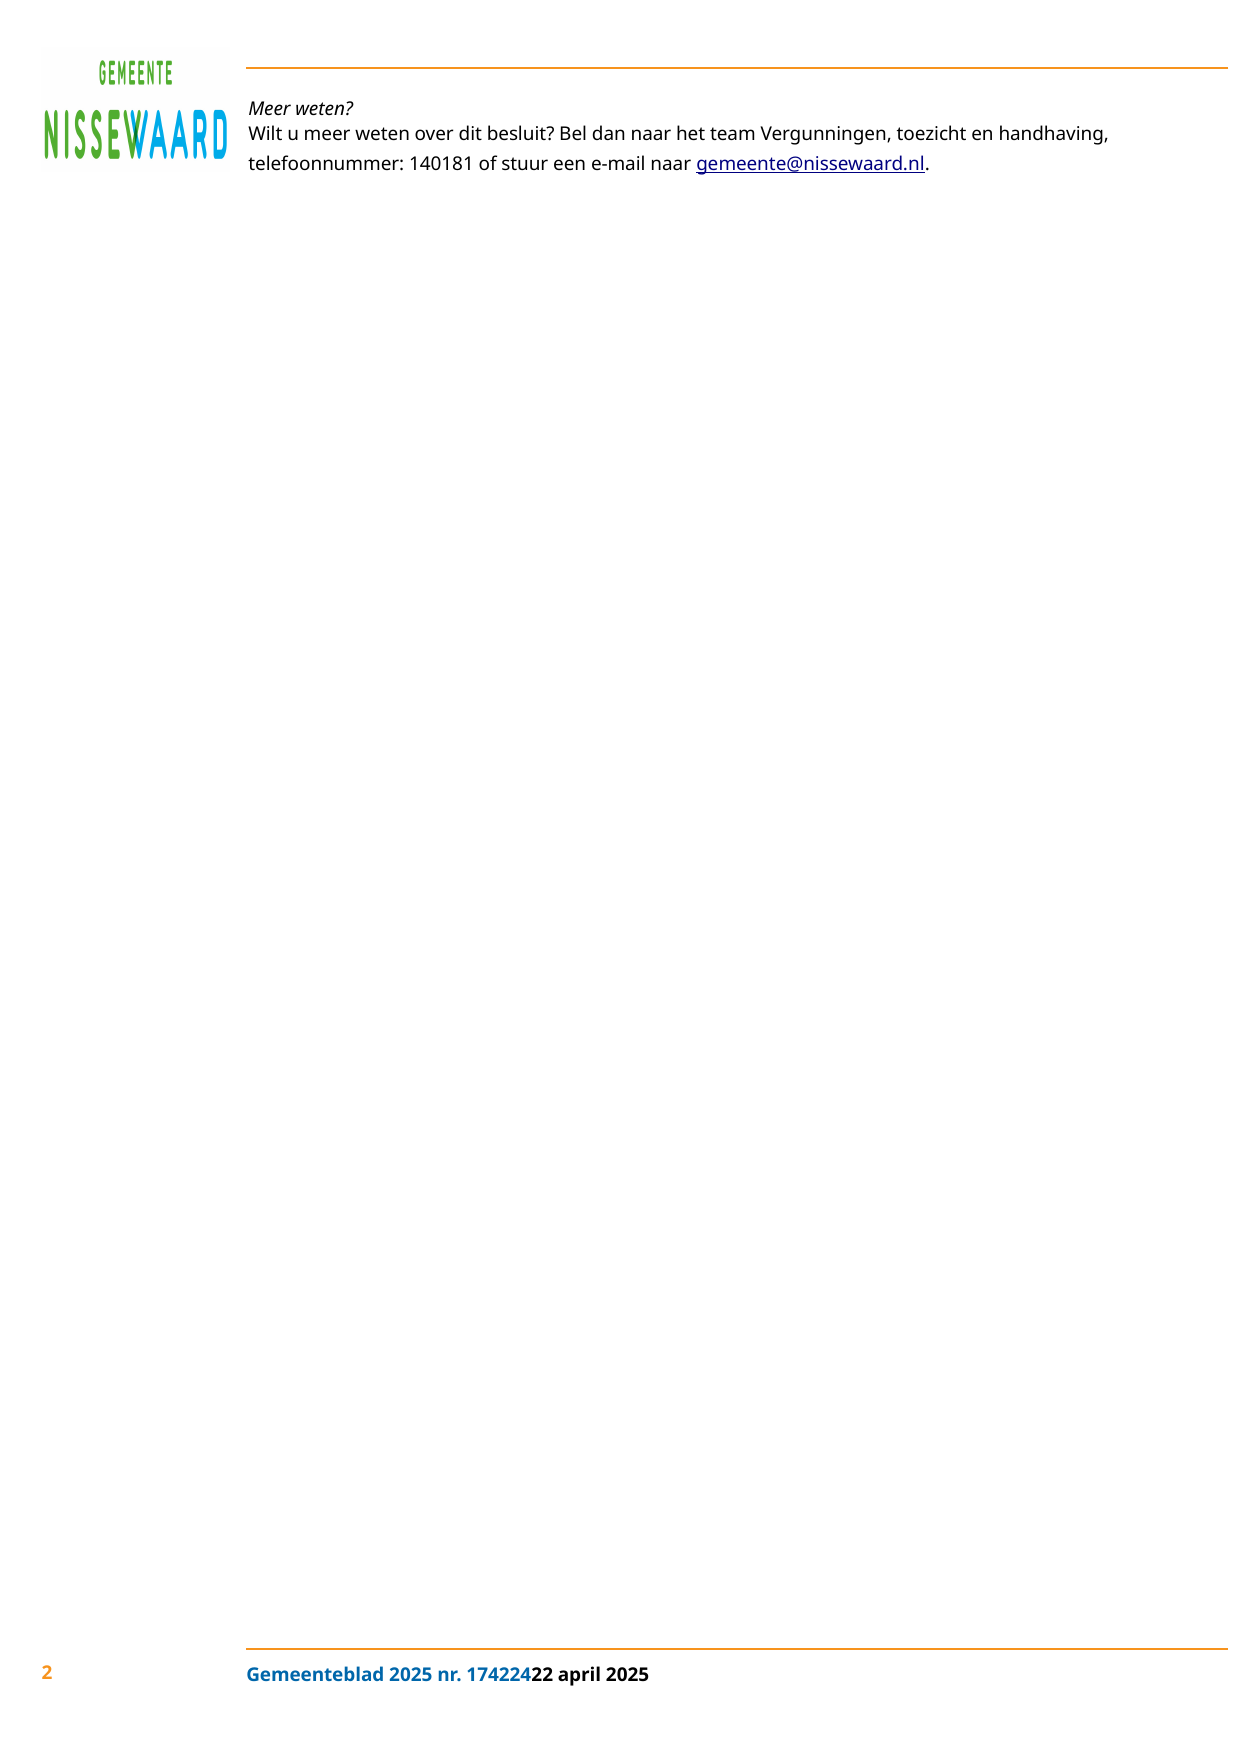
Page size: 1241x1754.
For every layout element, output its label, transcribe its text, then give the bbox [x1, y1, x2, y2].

picture [41, 47, 231, 172]
text Wilt u meer weten over dit besluit? Bel dan naar het team Vergunningen, toezicht en handhaving, telefoonnummer: 140181 of stuur een e-mail naar gemeente@nissewaard.nl. [248, 121, 1152, 176]
text Meer weten? [248, 95, 1152, 121]
